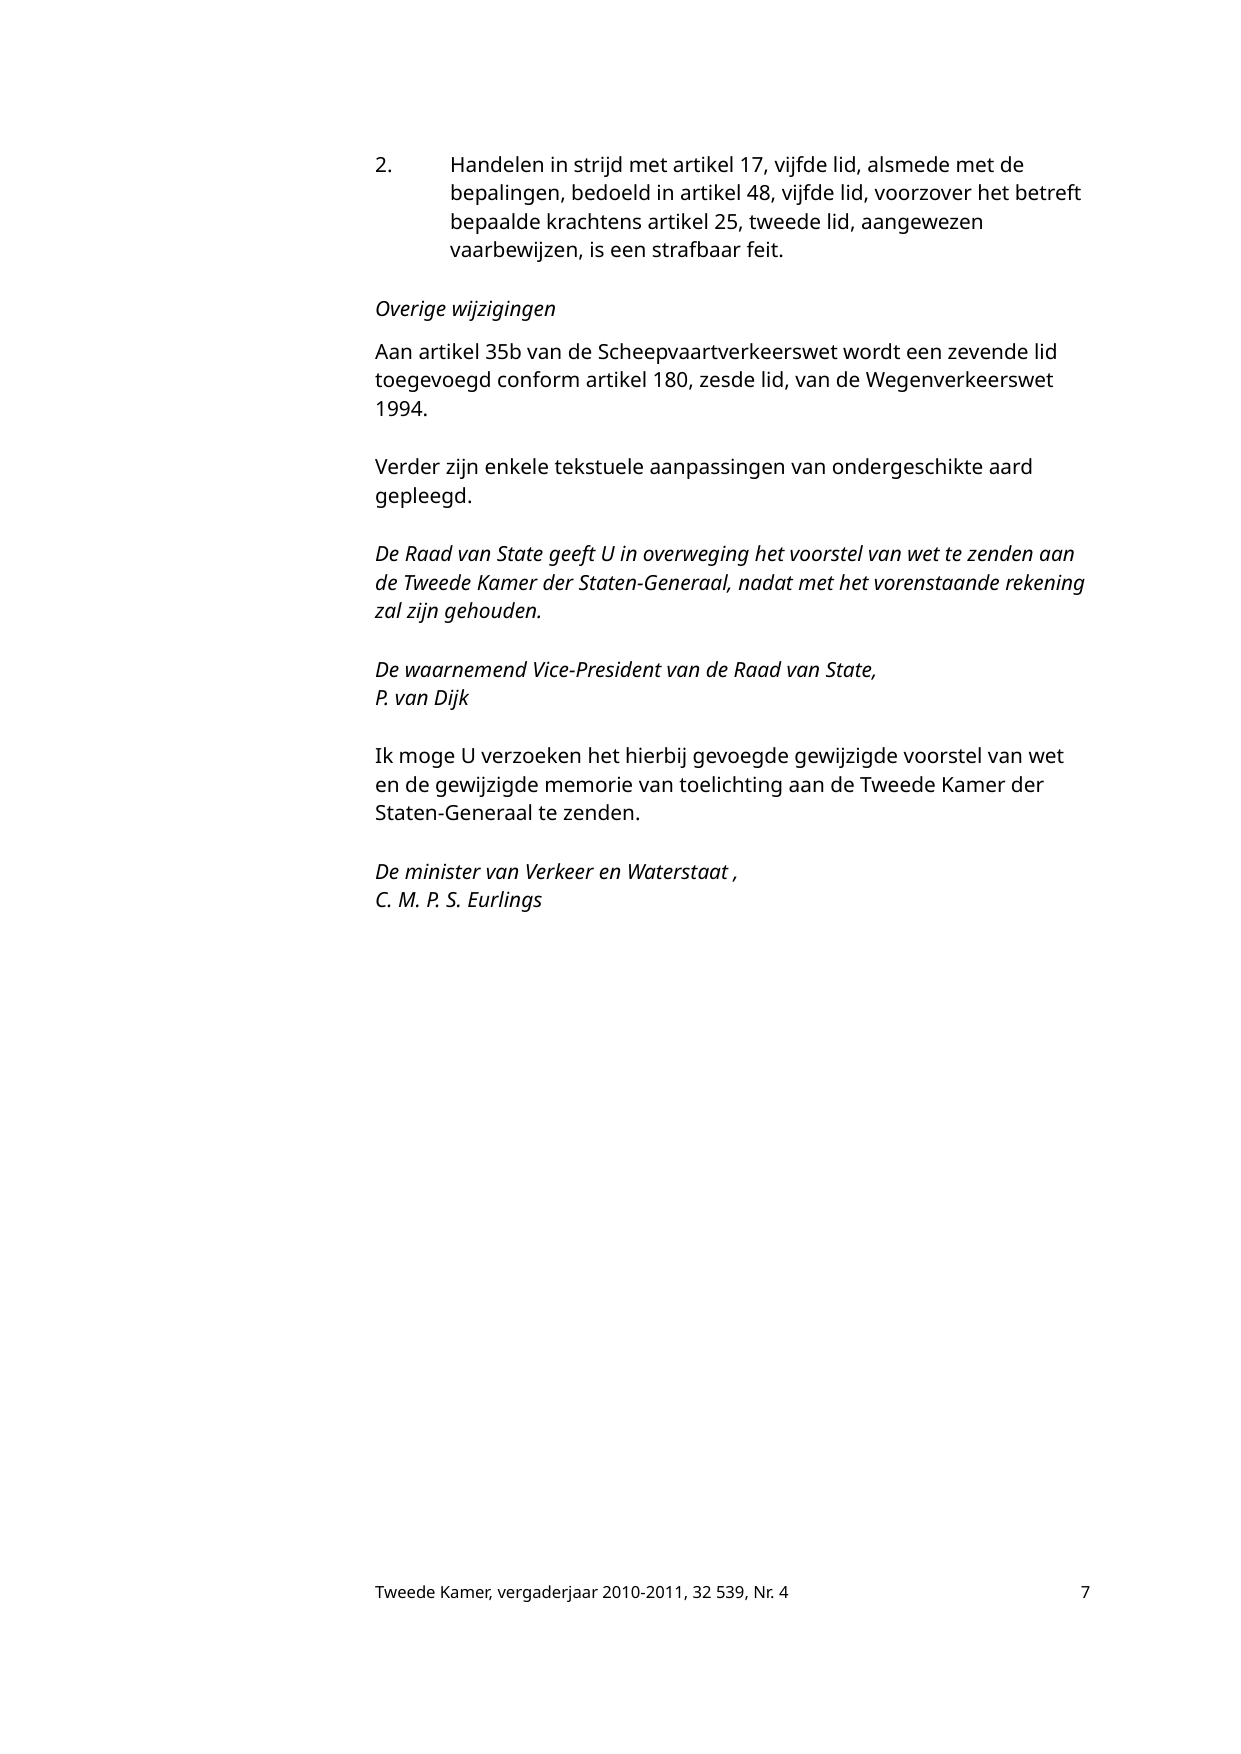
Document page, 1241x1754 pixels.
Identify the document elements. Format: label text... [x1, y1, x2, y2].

list Handelen in strijd met artikel 17, vijfde lid, alsmede met de bepalingen, bedoeld in artikel 48, vijfde lid, voorzover het betreft bepaalde krachtens artikel 25, tweede lid, aangewezen vaarbewijzen, is een strafbaar feit. [375, 150, 1090, 264]
text De Raad van State geeft U in overweging het voorstel van wet te zenden aan de Tweede Kamer der Staten-Generaal, nadat met het vorenstaande rekening zal zijn gehouden. [375, 539, 1090, 625]
text Aan artikel 35b van de Scheepvaartverkeerswet wordt een zevende lid toegevoegd conform artikel 180, zesde lid, van de Wegenverkeerswet 1994. [375, 337, 1090, 422]
text De minister van Verkeer en Waterstaat , [375, 857, 1090, 885]
text Verder zijn enkele tekstuele aanpassingen van ondergeschikte aard gepleegd. [375, 452, 1090, 509]
text De waarnemend Vice-President van de Raad van State, [375, 655, 1090, 683]
text C. M. P. S. Eurlings [375, 885, 1090, 914]
text Overige wijzigingen [375, 294, 1090, 322]
text Ik moge U verzoeken het hierbij gevoegde gewijzigde voorstel van wet en de gewijzigde memorie van toelichting aan de Tweede Kamer der Staten-Generaal te zenden. [375, 742, 1090, 827]
text P. van Dijk [375, 683, 1090, 712]
